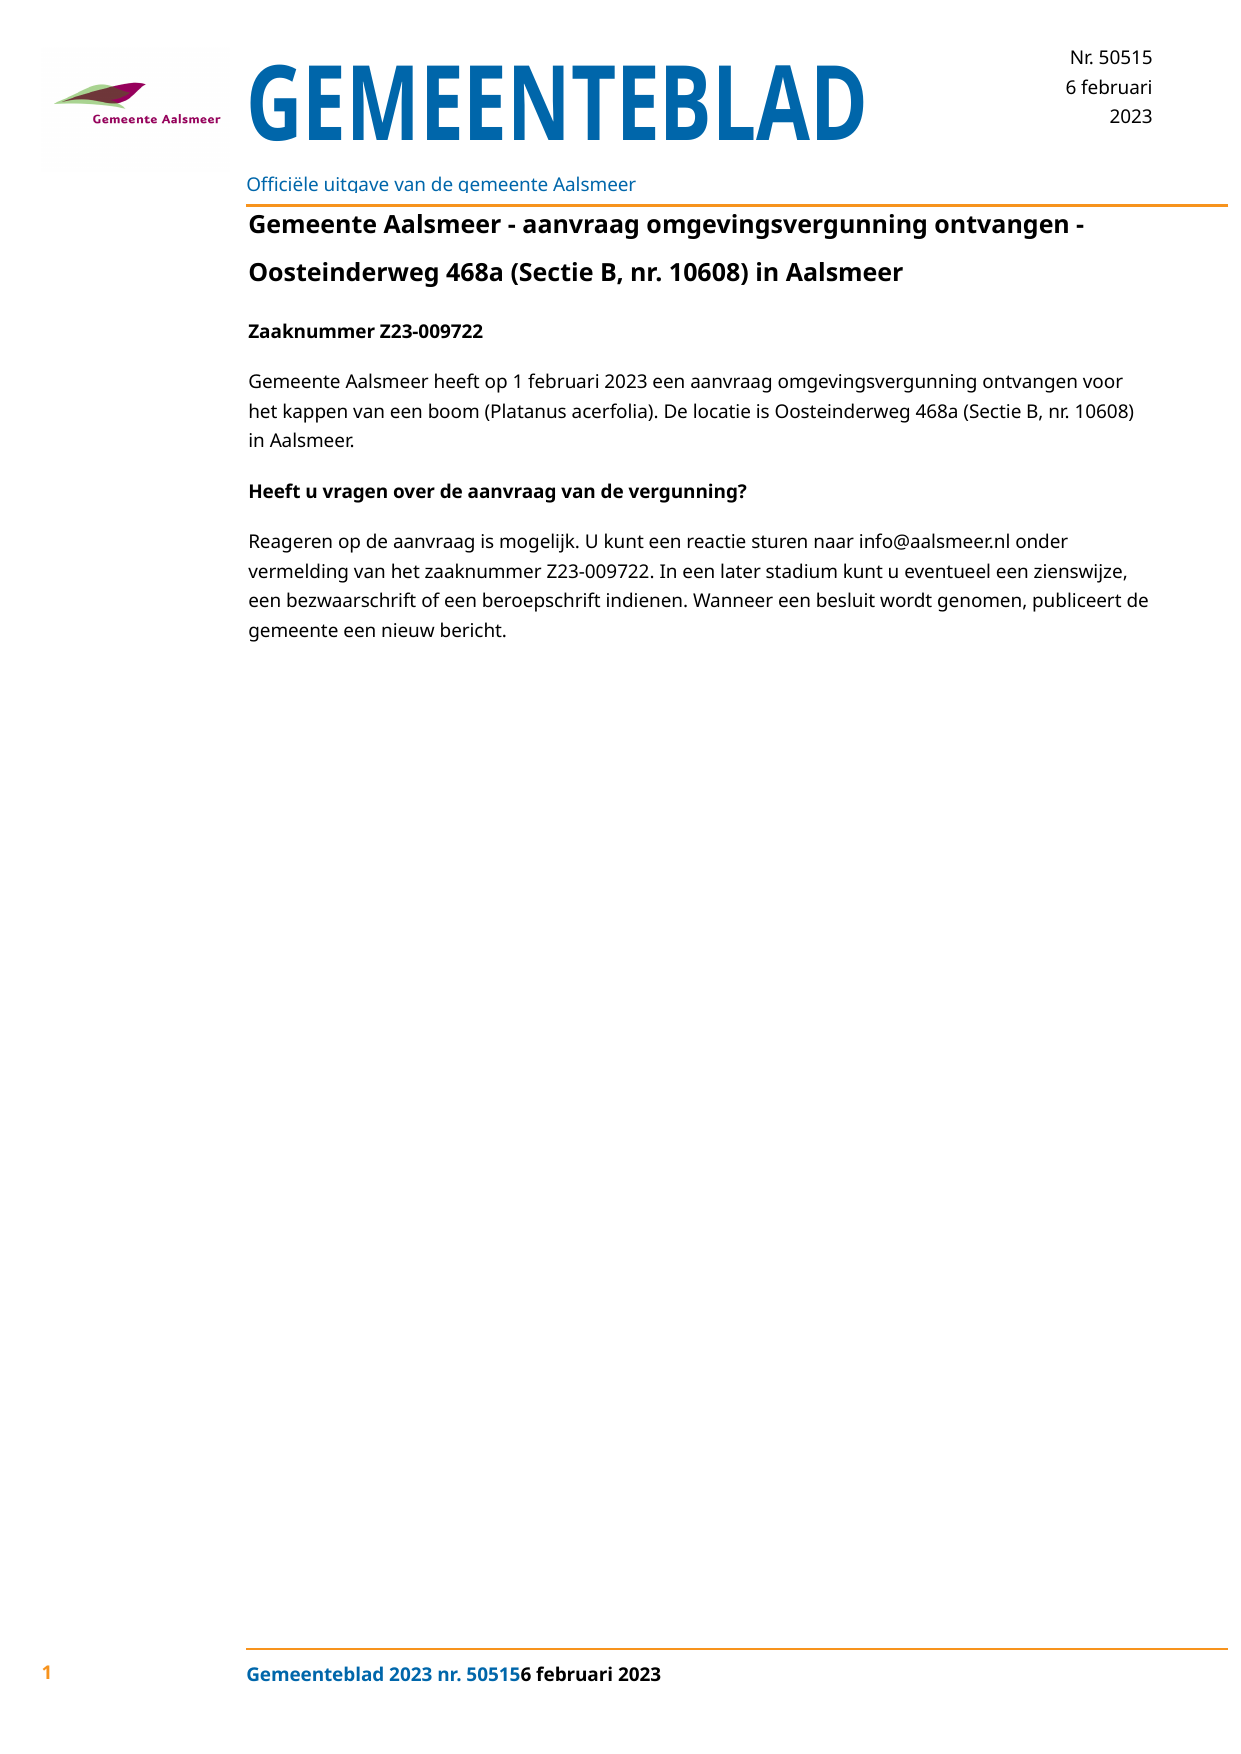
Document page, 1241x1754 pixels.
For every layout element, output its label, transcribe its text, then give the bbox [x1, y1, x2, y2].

text Gemeente Aalsmeer heeft op 1 februari 2023 een aanvraag omgevingsvergunning ontvangen voor het kappen van een boom (Platanus acerfolia). De locatie is Oosteinderweg 468a (Sectie B, nr. 10608) in Aalsmeer. [248, 368, 1152, 453]
text Gemeente Aalsmeer - aanvraag omgevingsvergunning ontvangen - Oosteinderweg 468a (Sectie B, nr. 10608) in Aalsmeer [248, 207, 1152, 288]
text Reageren op de aanvraag is mogelijk. U kunt een reactie sturen naar info@aalsmeer.nl onder vermelding van het zaaknummer Z23-009722. In een later stadium kunt u eventueel een zienswijze, een bezwaarschrift of een beroepschrift indienen. Wanneer een besluit wordt genomen, publiceert de gemeente een nieuw bericht. [248, 528, 1152, 643]
text Zaaknummer Z23-009722 [248, 318, 1152, 344]
text Heeft u vragen over de aanvraag van de vergunning? [248, 478, 1152, 504]
picture [41, 47, 231, 172]
